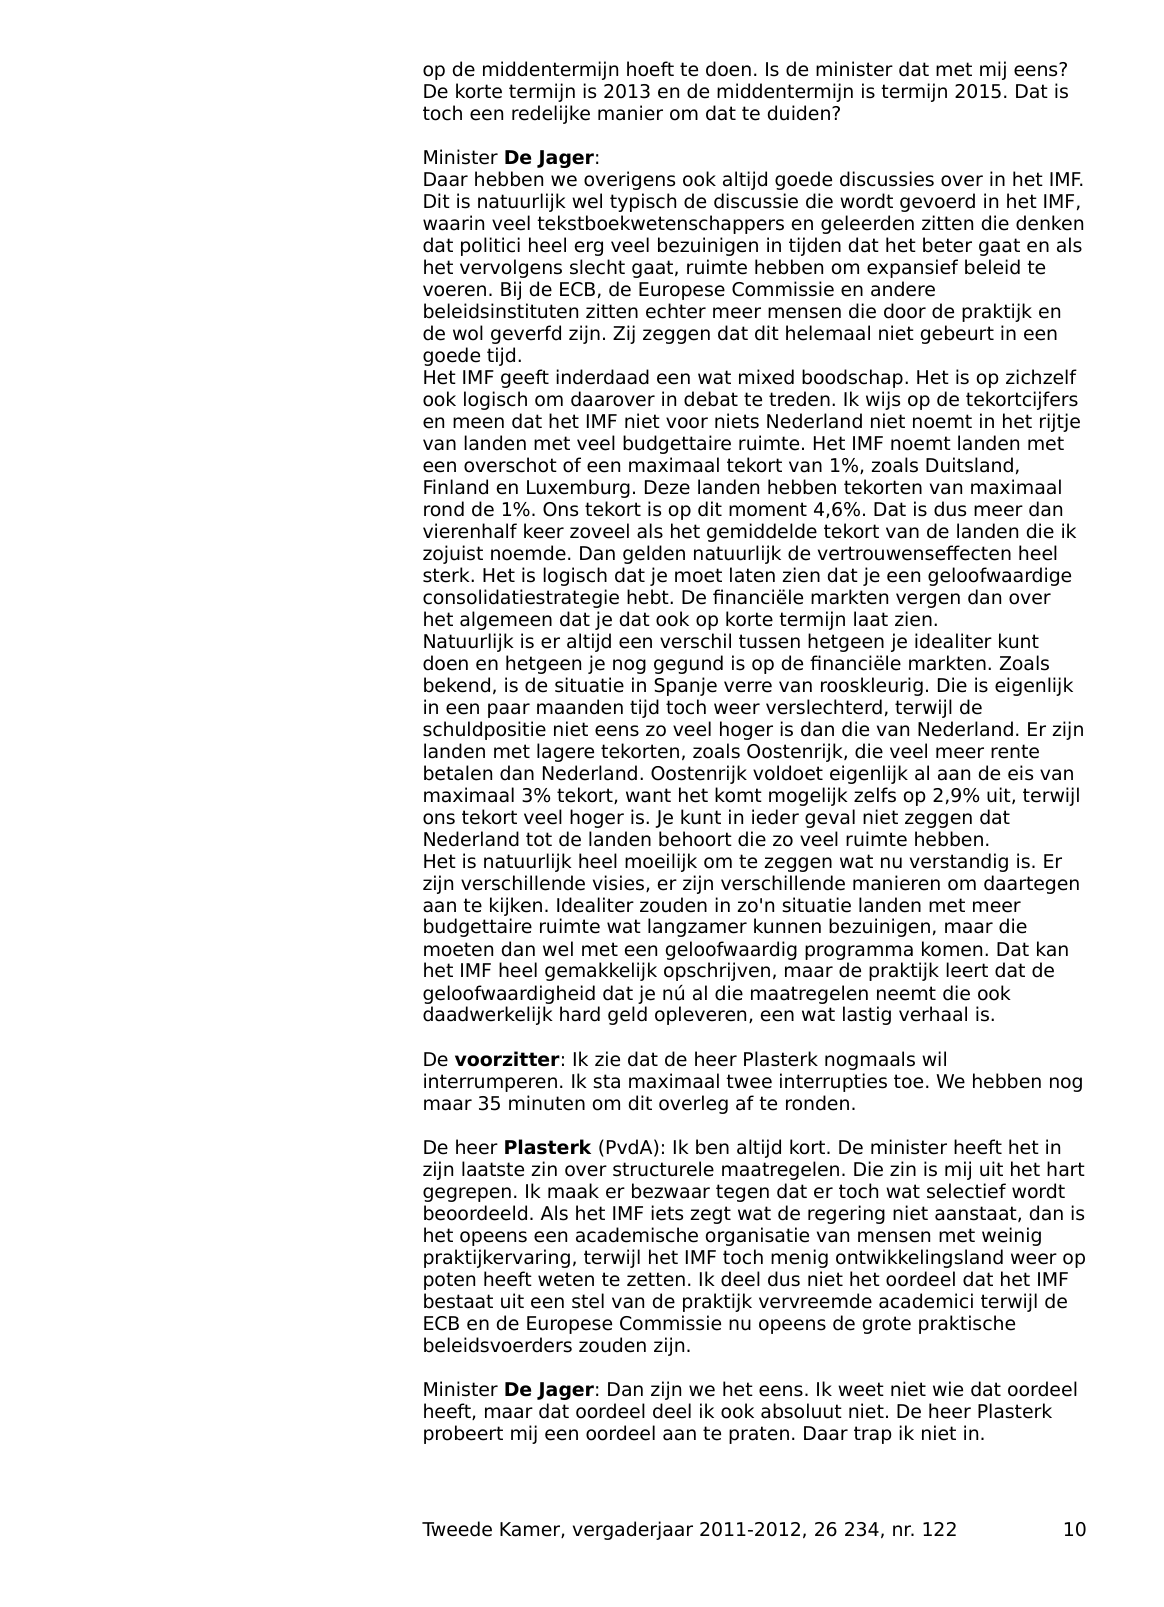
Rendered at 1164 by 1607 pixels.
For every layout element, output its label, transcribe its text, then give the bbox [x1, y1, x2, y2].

text Minister De Jager: [422, 147, 1087, 169]
text De heer Plasterk (PvdA): Ik ben altijd kort. De minister heeft het in zijn laatste zin over structurele maatregelen. Die zin is mij uit het hart gegrepen. Ik maak er bezwaar tegen dat er toch wat selectief wordt beoordeeld. Als het IMF iets zegt wat de regering niet aanstaat, dan is het opeens een academische organisatie van mensen met weinig praktijkervaring, terwijl het IMF toch menig ontwikkelingsland weer op poten heeft weten te zetten. Ik deel dus niet het oordeel dat het IMF bestaat uit een stel van de praktijk vervreemde academici terwijl de ECB en de Europese Commissie nu opeens de grote praktische beleidsvoerders zouden zijn. [422, 1137, 1087, 1356]
text Natuurlijk is er altijd een verschil tussen hetgeen je idealiter kunt doen en hetgeen je nog gegund is op de financiële markten. Zoals bekend, is de situatie in Spanje verre van rooskleurig. Die is eigenlijk in een paar maanden tijd toch weer verslechterd, terwijl de schuldpositie niet eens zo veel hoger is dan die van Nederland. Er zijn landen met lagere tekorten, zoals Oostenrijk, die veel meer rente betalen dan Nederland. Oostenrijk voldoet eigenlijk al aan de eis van maximaal 3% tekort, want het komt mogelijk zelfs op 2,9% uit, terwijl ons tekort veel hoger is. Je kunt in ieder geval niet zeggen dat Nederland tot de landen behoort die zo veel ruimte hebben. [422, 631, 1087, 851]
text De voorzitter: Ik zie dat de heer Plasterk nogmaals wil interrumperen. Ik sta maximaal twee interrupties toe. We hebben nog maar 35 minuten om dit overleg af te ronden. [422, 1048, 1087, 1114]
text Het is natuurlijk heel moeilijk om te zeggen wat nu verstandig is. Er zijn verschillende visies, er zijn verschillende manieren om daartegen aan te kijken. Idealiter zouden in zo'n situatie landen met meer budgettaire ruimte wat langzamer kunnen bezuinigen, maar die moeten dan wel met een geloofwaardig programma komen. Dat kan het IMF heel gemakkelijk opschrijven, maar de praktijk leert dat de geloofwaardigheid dat je nú al die maatregelen neemt die ook daadwerkelijk hard geld opleveren, een wat lastig verhaal is. [422, 851, 1087, 1026]
text Het IMF geeft inderdaad een wat mixed boodschap. Het is op zichzelf ook logisch om daarover in debat te treden. Ik wijs op de tekortcijfers en meen dat het IMF niet voor niets Nederland niet noemt in het rijtje van landen met veel budgettaire ruimte. Het IMF noemt landen met een overschot of een maximaal tekort van 1%, zoals Duitsland, Finland en Luxemburg. Deze landen hebben tekorten van maximaal rond de 1%. Ons tekort is op dit moment 4,6%. Dat is dus meer dan vierenhalf keer zoveel als het gemiddelde tekort van de landen die ik zojuist noemde. Dan gelden natuurlijk de vertrouwenseffecten heel sterk. Het is logisch dat je moet laten zien dat je een geloofwaardige consolidatiestrategie hebt. De financiële markten vergen dan over het algemeen dat je dat ook op korte termijn laat zien. [422, 367, 1087, 631]
text Daar hebben we overigens ook altijd goede discussies over in het IMF. Dit is natuurlijk wel typisch de discussie die wordt gevoerd in het IMF, waarin veel tekstboekwetenschappers en geleerden zitten die denken dat politici heel erg veel bezuinigen in tijden dat het beter gaat en als het vervolgens slecht gaat, ruimte hebben om expansief beleid te voeren. Bij de ECB, de Europese Commissie en andere beleidsinstituten zitten echter meer mensen die door de praktijk en de wol geverfd zijn. Zij zeggen dat dit helemaal niet gebeurt in een goede tijd. [422, 169, 1087, 367]
text Minister De Jager: Dan zijn we het eens. Ik weet niet wie dat oordeel heeft, maar dat oordeel deel ik ook absoluut niet. De heer Plasterk probeert mij een oordeel aan te praten. Daar trap ik niet in. [422, 1379, 1087, 1444]
text op de middentermijn hoeft te doen. Is de minister dat met mij eens? De korte termijn is 2013 en de middentermijn is termijn 2015. Dat is toch een redelijke manier om dat te duiden? [422, 59, 1087, 125]
